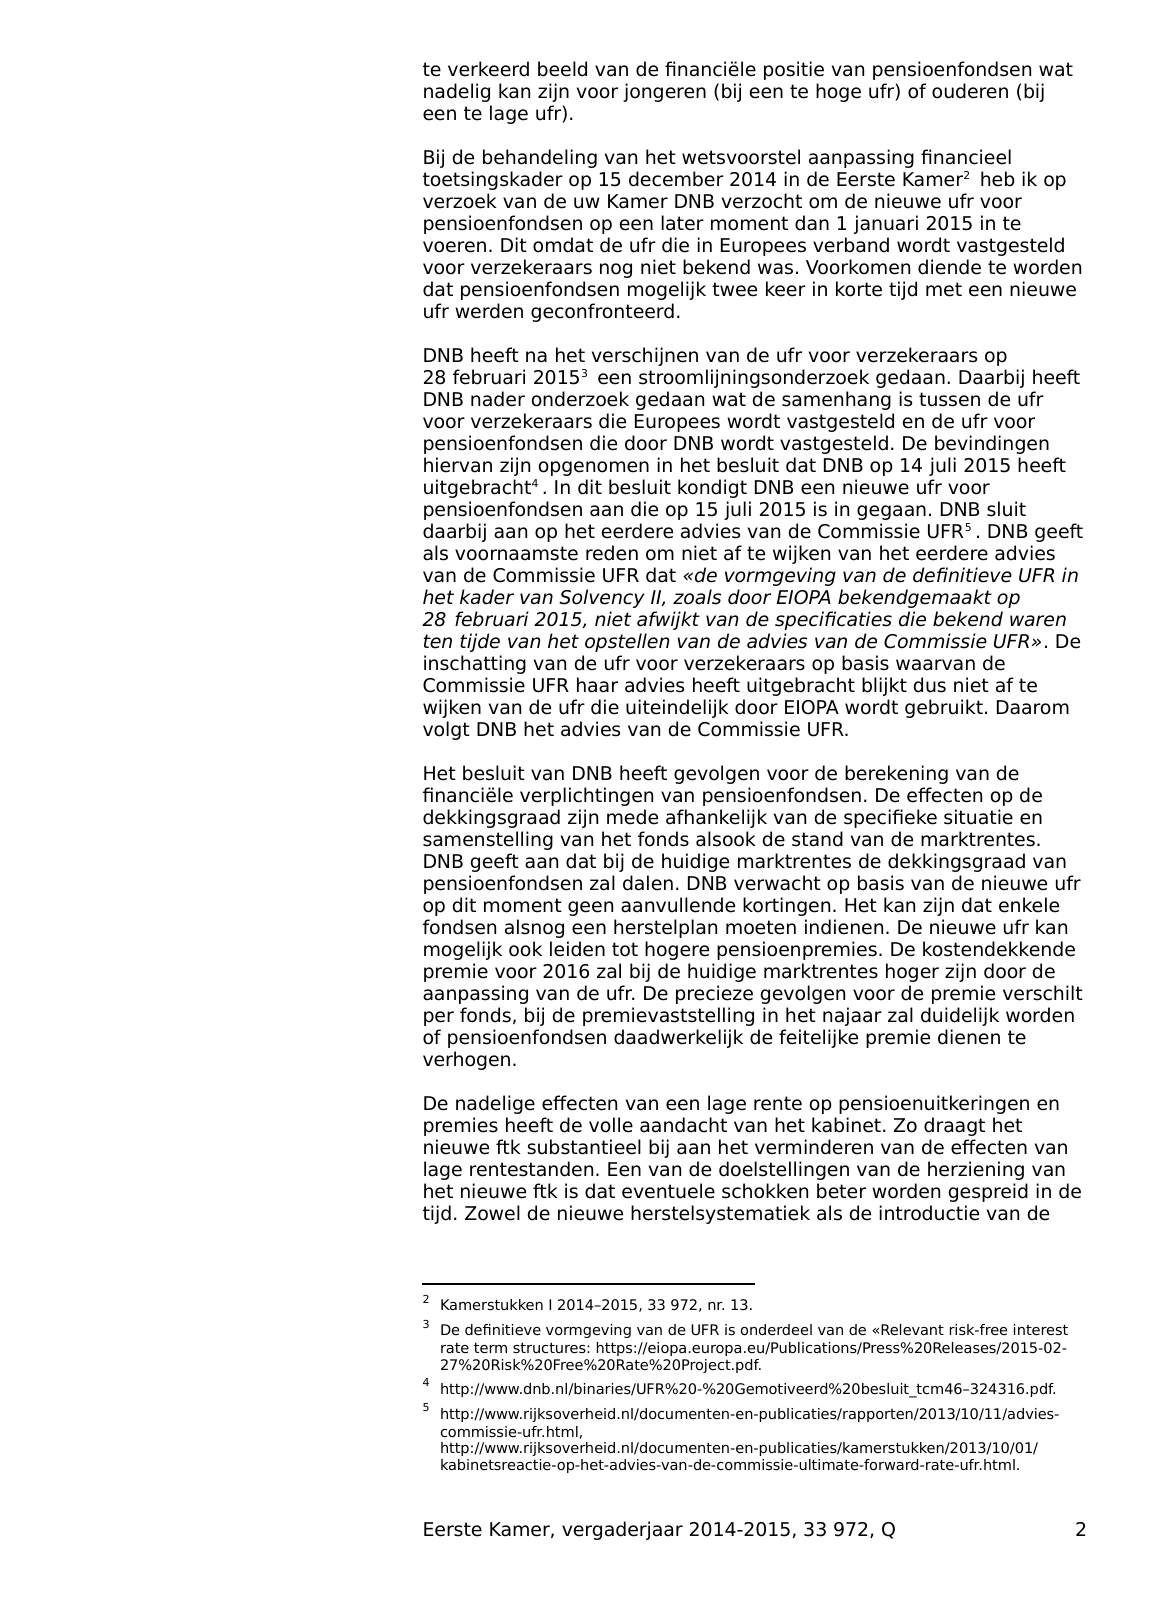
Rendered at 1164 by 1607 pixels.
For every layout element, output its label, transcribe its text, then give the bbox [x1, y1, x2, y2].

text Kamerstukken I 2014–2015, 33 972, nr. 13. [422, 1293, 1087, 1315]
text Het besluit van DNB heeft gevolgen voor de berekening van de financiële verplichtingen van pensioenfondsen. De effecten op de dekkingsgraad zijn mede afhankelijk van de specifieke situatie en samenstelling van het fonds alsook de stand van de marktrentes. DNB geeft aan dat bij de huidige marktrentes de dekkingsgraad van pensioenfondsen zal dalen. DNB verwacht op basis van de nieuwe ufr op dit moment geen aanvullende kortingen. Het kan zijn dat enkele fondsen alsnog een herstelplan moeten indienen. De nieuwe ufr kan mogelijk ook leiden tot hogere pensioenpremies. De kostendekkende premie voor 2016 zal bij de huidige marktrentes hoger zijn door de aanpassing van de ufr. De precieze gevolgen voor de premie verschilt per fonds, bij de premievaststelling in het najaar zal duidelijk worden of pensioenfondsen daadwerkelijk de feitelijke premie dienen te verhogen. [422, 763, 1087, 1071]
text Bij de behandeling van het wetsvoorstel aanpassing financieel toetsingskader op 15 december 2014 in de Eerste Kamer heb ik op verzoek van de uw Kamer DNB verzocht om de nieuwe ufr voor pensioenfondsen op een later moment dan 1 januari 2015 in te voeren. Dit omdat de ufr die in Europees verband wordt vastgesteld voor verzekeraars nog niet bekend was. Voorkomen diende te worden dat pensioenfondsen mogelijk twee keer in korte tijd met een nieuwe ufr werden geconfronteerd. [422, 147, 1087, 323]
text http://www.rijksoverheid.nl/documenten-en-publicaties/rapporten/2013/10/11/advies-commissie-ufr.html, http://www.rijksoverheid.nl/documenten-en-publicaties/kamerstukken/2013/10/01/kabinetsreactie-op-het-advies-van-de-commissie-ultimate-forward-rate-ufr.html. [422, 1402, 1087, 1474]
text DNB heeft na het verschijnen van de ufr voor verzekeraars op 28 februari 2015 een stroomlijningsonderzoek gedaan. Daarbij heeft DNB nader onderzoek gedaan wat de samenhang is tussen de ufr voor verzekeraars die Europees wordt vastgesteld en de ufr voor pensioenfondsen die door DNB wordt vastgesteld. De bevindingen hiervan zijn opgenomen in het besluit dat DNB op 14 juli 2015 heeft uitgebracht. In dit besluit kondigt DNB een nieuwe ufr voor pensioenfondsen aan die op 15 juli 2015 is in gegaan. DNB sluit daarbij aan op het eerdere advies van de Commissie UFR. DNB geeft als voornaamste reden om niet af te wijken van het eerdere advies van de Commissie UFR dat «de vormgeving van de definitieve UFR in het kader van Solvency II, zoals door EIOPA bekendgemaakt op 28 februari 2015, niet afwijkt van de specificaties die bekend waren ten tijde van het opstellen van de advies van de Commissie UFR». De inschatting van de ufr voor verzekeraars op basis waarvan de Commissie UFR haar advies heeft uitgebracht blijkt dus niet af te wijken van de ufr die uiteindelijk door EIOPA wordt gebruikt. Daarom volgt DNB het advies van de Commissie UFR. [422, 345, 1087, 741]
text De nadelige effecten van een lage rente op pensioenuitkeringen en premies heeft de volle aandacht van het kabinet. Zo draagt het nieuwe ftk substantieel bij aan het verminderen van de effecten van lage rentestanden. Een van de doelstellingen van de herziening van het nieuwe ftk is dat eventuele schokken beter worden gespreid in de tijd. Zowel de nieuwe herstelsystematiek als de introductie van de [422, 1093, 1087, 1225]
text De definitieve vormgeving van de UFR is onderdeel van de «Relevant risk-free interest rate term structures: https://eiopa.europa.eu/Publications/Press%20Releases/2015-02-27%20Risk%20Free%20Rate%20Project.pdf. [422, 1318, 1087, 1374]
text http://www.dnb.nl/binaries/UFR%20-%20Gemotiveerd%20besluit_tcm46–324316.pdf. [422, 1377, 1087, 1399]
text te verkeerd beeld van de financiële positie van pensioenfondsen wat nadelig kan zijn voor jongeren (bij een te hoge ufr) of ouderen (bij een te lage ufr). [422, 59, 1087, 125]
